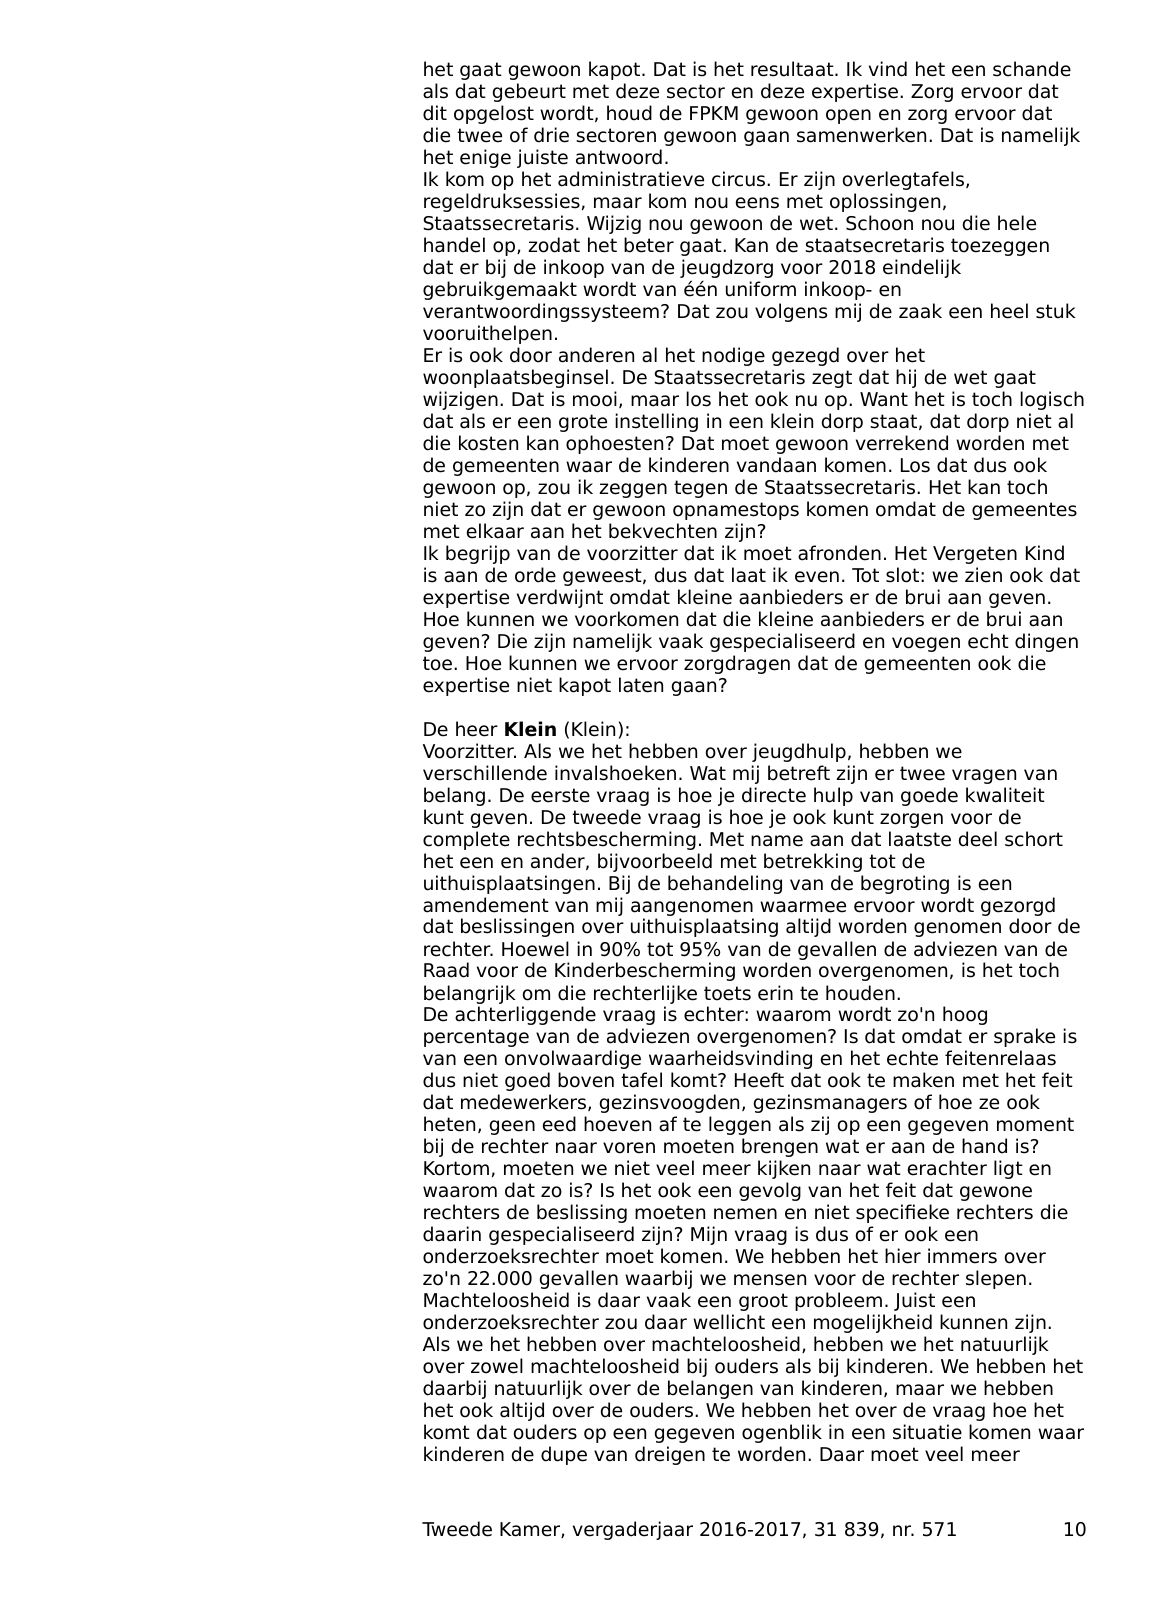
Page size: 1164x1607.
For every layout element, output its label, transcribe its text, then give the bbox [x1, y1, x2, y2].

text Voorzitter. Als we het hebben over jeugdhulp, hebben we verschillende invalshoeken. Wat mij betreft zijn er twee vragen van belang. De eerste vraag is hoe je directe hulp van goede kwaliteit kunt geven. De tweede vraag is hoe je ook kunt zorgen voor de complete rechtsbescherming. Met name aan dat laatste deel schort het een en ander, bijvoorbeeld met betrekking tot de uithuisplaatsingen. Bij de behandeling van de begroting is een amendement van mij aangenomen waarmee ervoor wordt gezorgd dat beslissingen over uithuisplaatsing altijd worden genomen door de rechter. Hoewel in 90% tot 95% van de gevallen de adviezen van de Raad voor de Kinderbescherming worden overgenomen, is het toch belangrijk om die rechterlijke toets erin te houden. [422, 741, 1087, 1004]
text De achterliggende vraag is echter: waarom wordt zo'n hoog percentage van de adviezen overgenomen? Is dat omdat er sprake is van een onvolwaardige waarheidsvinding en het echte feitenrelaas dus niet goed boven tafel komt? Heeft dat ook te maken met het feit dat medewerkers, gezinsvoogden, gezinsmanagers of hoe ze ook heten, geen eed hoeven af te leggen als zij op een gegeven moment bij de rechter naar voren moeten brengen wat er aan de hand is? Kortom, moeten we niet veel meer kijken naar wat erachter ligt en waarom dat zo is? Is het ook een gevolg van het feit dat gewone rechters de beslissing moeten nemen en niet specifieke rechters die daarin gespecialiseerd zijn? Mijn vraag is dus of er ook een onderzoeksrechter moet komen. We hebben het hier immers over zo'n 22.000 gevallen waarbij we mensen voor de rechter slepen. Machteloosheid is daar vaak een groot probleem. Juist een onderzoeksrechter zou daar wellicht een mogelijkheid kunnen zijn. [422, 1004, 1087, 1334]
text Ik kom op het administratieve circus. Er zijn overlegtafels, regeldruksessies, maar kom nou eens met oplossingen, Staatssecretaris. Wijzig nou gewoon de wet. Schoon nou die hele handel op, zodat het beter gaat. Kan de staatsecretaris toezeggen dat er bij de inkoop van de jeugdzorg voor 2018 eindelijk gebruikgemaakt wordt van één uniform inkoop- en verantwoordingssysteem? Dat zou volgens mij de zaak een heel stuk vooruithelpen. [422, 169, 1087, 345]
text Er is ook door anderen al het nodige gezegd over het woonplaatsbeginsel. De Staatssecretaris zegt dat hij de wet gaat wijzigen. Dat is mooi, maar los het ook nu op. Want het is toch logisch dat als er een grote instelling in een klein dorp staat, dat dorp niet al die kosten kan ophoesten? Dat moet gewoon verrekend worden met de gemeenten waar de kinderen vandaan komen. Los dat dus ook gewoon op, zou ik zeggen tegen de Staatssecretaris. Het kan toch niet zo zijn dat er gewoon opnamestops komen omdat de gemeentes met elkaar aan het bekvechten zijn? [422, 345, 1087, 543]
text Ik begrijp van de voorzitter dat ik moet afronden. Het Vergeten Kind is aan de orde geweest, dus dat laat ik even. Tot slot: we zien ook dat expertise verdwijnt omdat kleine aanbieders er de brui aan geven. Hoe kunnen we voorkomen dat die kleine aanbieders er de brui aan geven? Die zijn namelijk vaak gespecialiseerd en voegen echt dingen toe. Hoe kunnen we ervoor zorgdragen dat de gemeenten ook die expertise niet kapot laten gaan? [422, 543, 1087, 696]
text het gaat gewoon kapot. Dat is het resultaat. Ik vind het een schande als dat gebeurt met deze sector en deze expertise. Zorg ervoor dat dit opgelost wordt, houd de FPKM gewoon open en zorg ervoor dat die twee of drie sectoren gewoon gaan samenwerken. Dat is namelijk het enige juiste antwoord. [422, 59, 1087, 169]
text Als we het hebben over machteloosheid, hebben we het natuurlijk over zowel machteloosheid bij ouders als bij kinderen. We hebben het daarbij natuurlijk over de belangen van kinderen, maar we hebben het ook altijd over de ouders. We hebben het over de vraag hoe het komt dat ouders op een gegeven ogenblik in een situatie komen waar kinderen de dupe van dreigen te worden. Daar moet veel meer [422, 1334, 1087, 1466]
text De heer Klein (Klein): [422, 719, 1087, 741]
